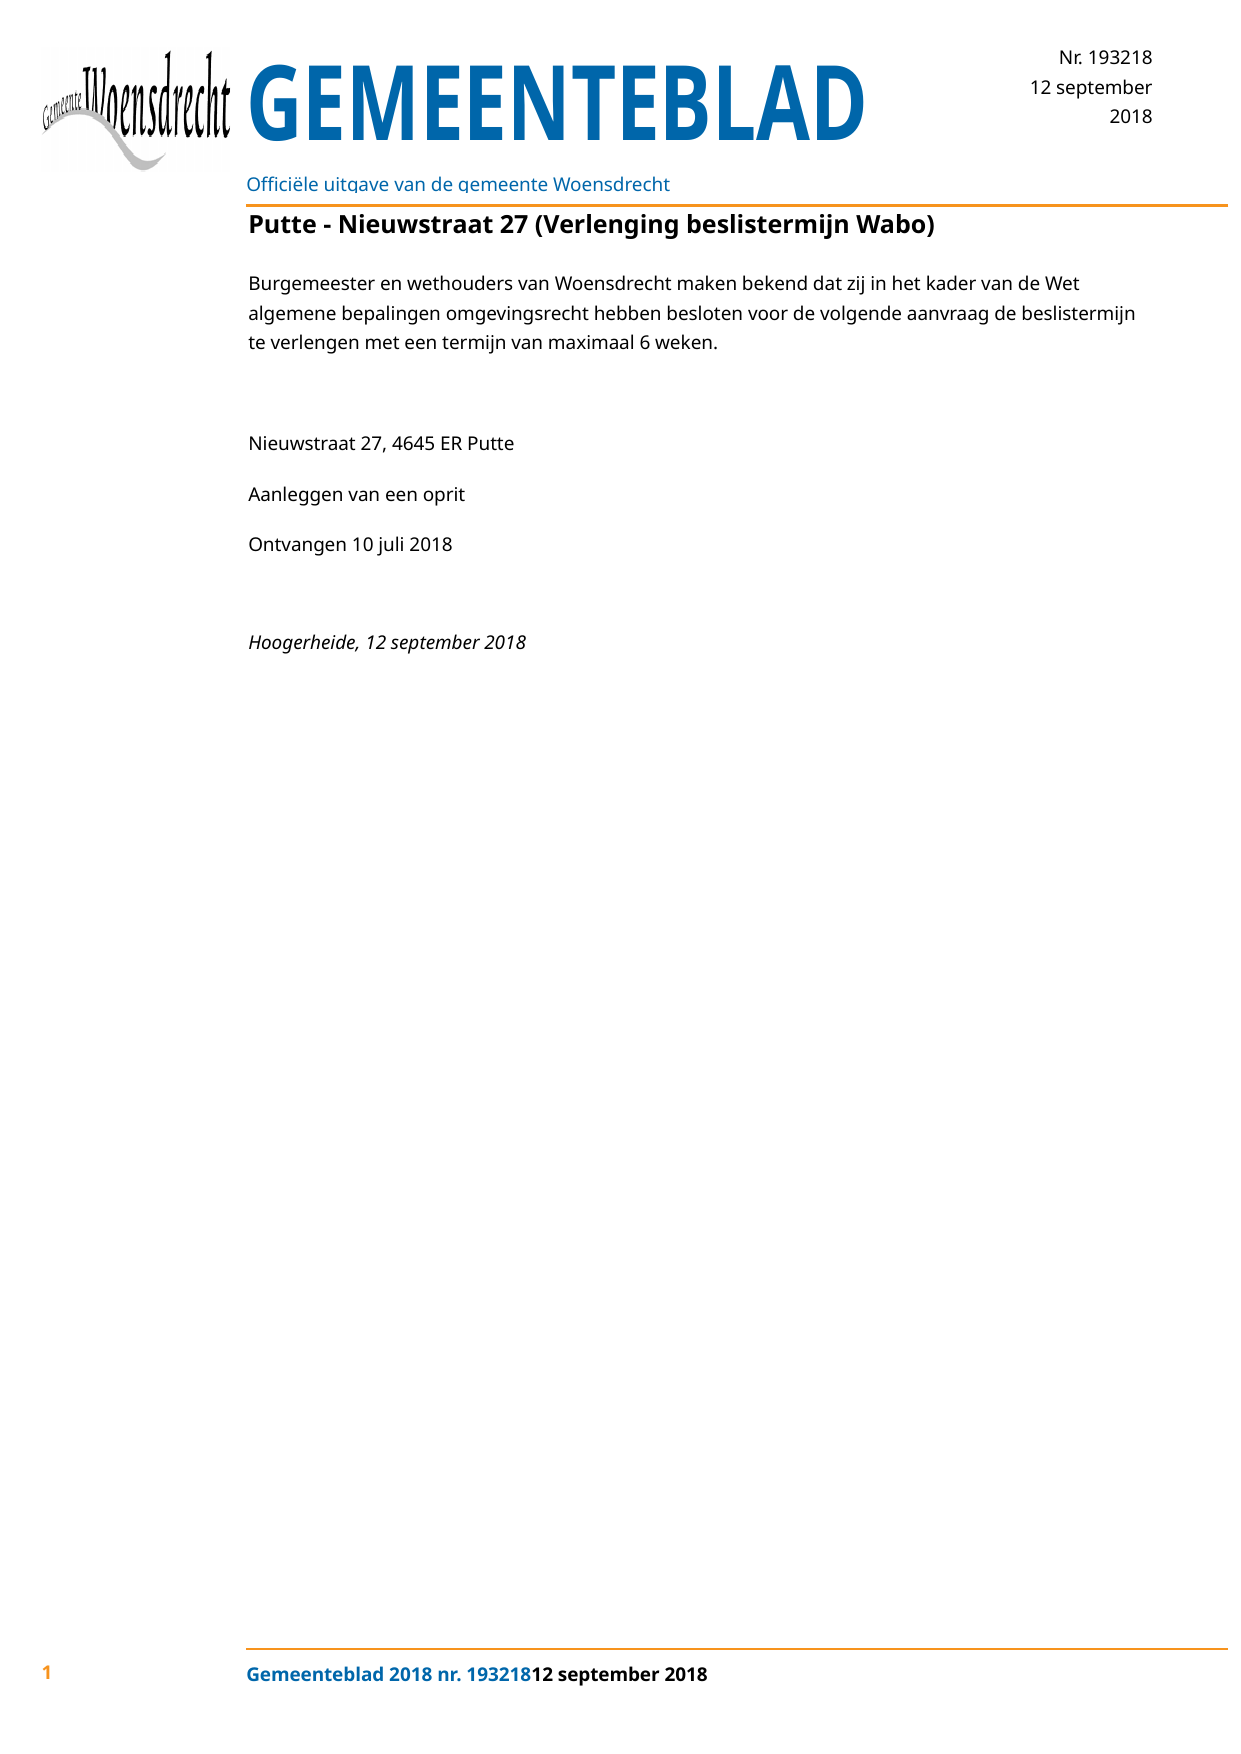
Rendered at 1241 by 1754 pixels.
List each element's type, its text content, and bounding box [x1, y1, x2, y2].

text Putte - Nieuwstraat 27 (Verlenging beslistermijn Wabo) [248, 207, 1152, 241]
text Hoogerheide, 12 september 2018 [248, 629, 1152, 655]
text Nieuwstraat 27, 4645 ER Putte [248, 430, 1152, 456]
text Ontvangen 10 juli 2018 [248, 531, 1152, 557]
text Aanleggen van een oprit [248, 481, 1152, 506]
text Burgemeester en wethouders van Woensdrecht maken bekend dat zij in het kader van de Wet algemene bepalingen omgevingsrecht hebben besloten voor de volgende aanvraag de beslistermijn te verlengen met een termijn van maximaal 6 weken. [248, 270, 1152, 355]
picture [41, 47, 231, 172]
